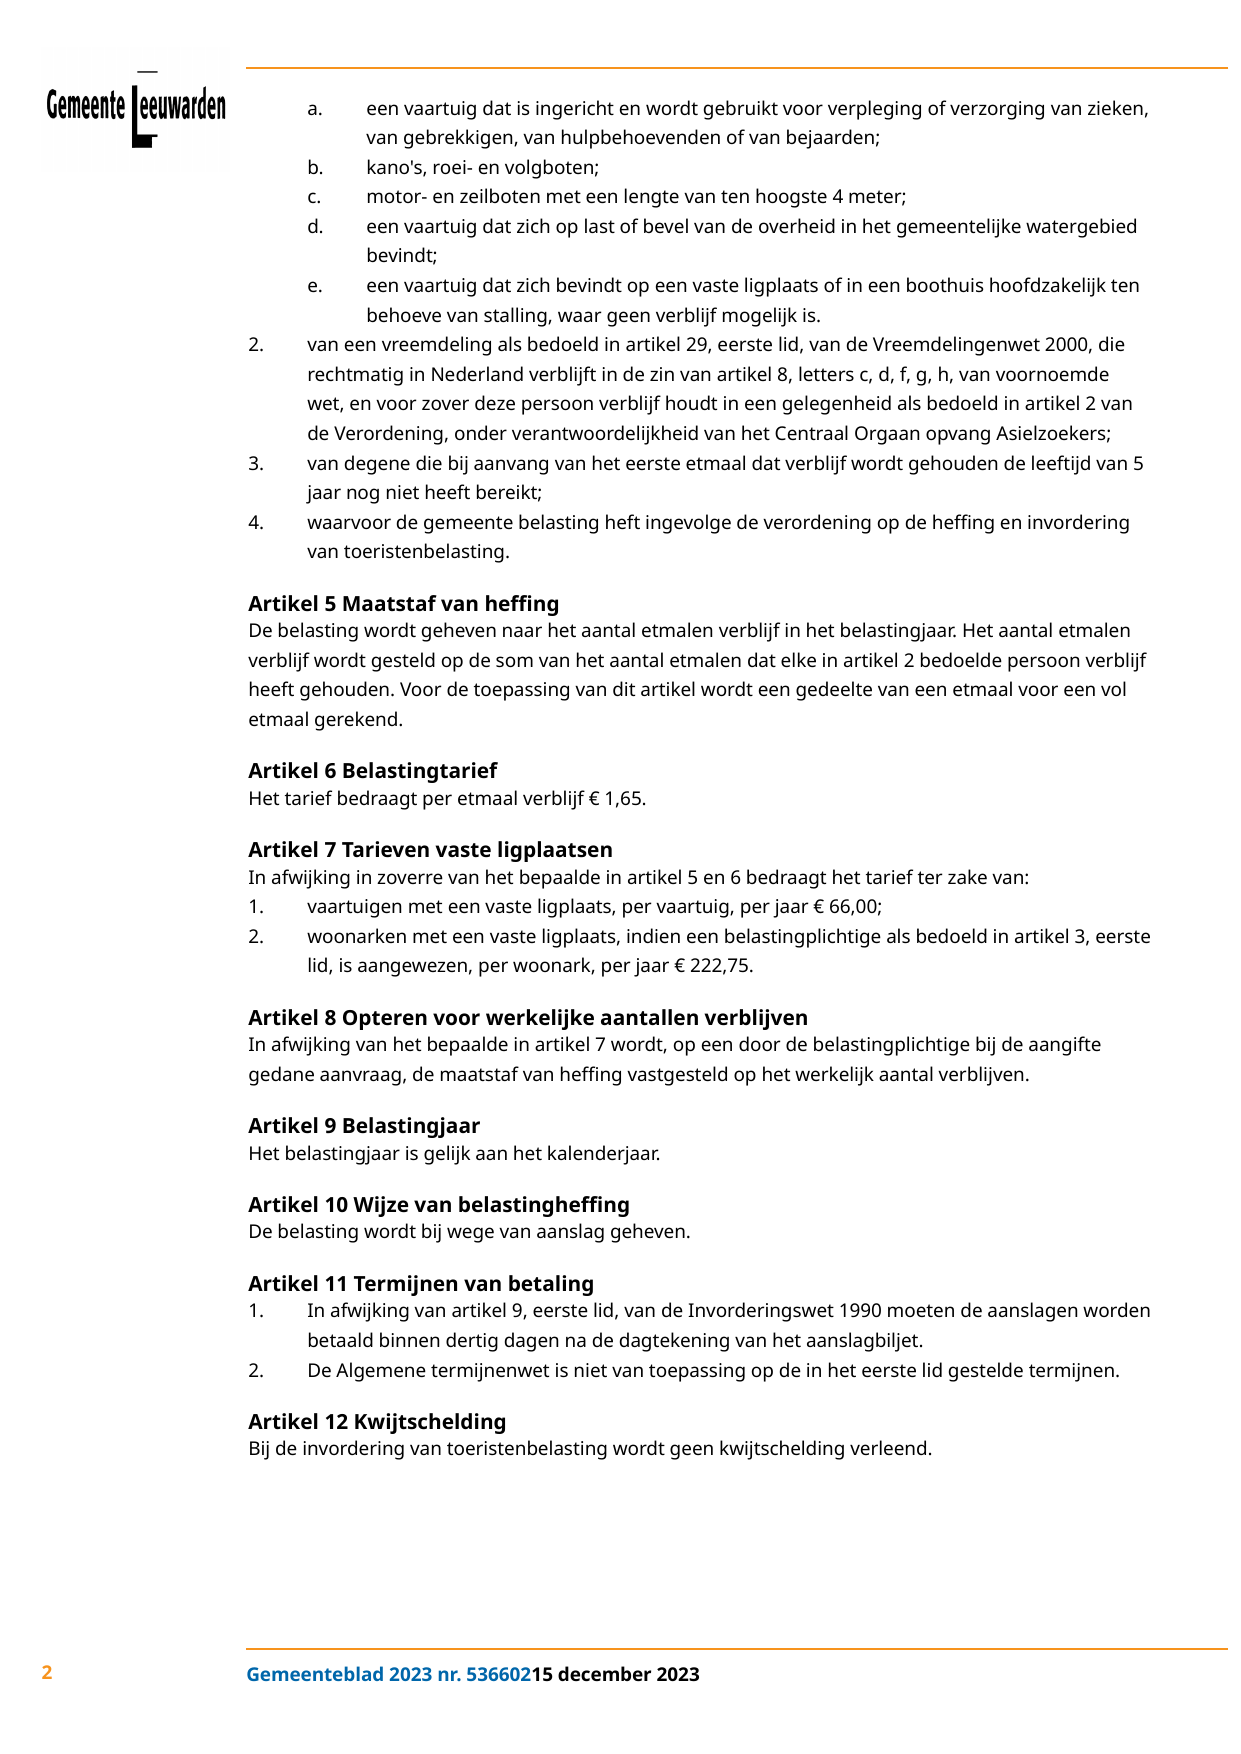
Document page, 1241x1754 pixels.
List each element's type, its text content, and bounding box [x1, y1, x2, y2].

text Artikel 8 Opteren voor werkelijke aantallen verblijven [248, 1003, 1152, 1031]
list van degene die bij aanvang van het eerste etmaal dat verblijf wordt gehouden de leeftijd van 5 jaar nog niet heeft bereikt; [248, 450, 1152, 505]
list van een vreemdeling als bedoeld in artikel 29, eerste lid, van de Vreemdelingenwet 2000, die rechtmatig in Nederland verblijft in de zin van artikel 8, letters c, d, f, g, h, van voornoemde wet, en voor zover deze persoon verblijf houdt in een gelegenheid als bedoeld in artikel 2 van de Verordening, onder verantwoordelijkheid van het Centraal Orgaan opvang Asielzoekers; [248, 331, 1152, 446]
text Artikel 7 Tarieven vaste ligplaatsen [248, 835, 1152, 864]
list woonarken met een vaste ligplaats, indien een belastingplichtige als bedoeld in artikel 3, eerste lid, is aangewezen, per woonark, per jaar € 222,75. [248, 923, 1152, 978]
text De belasting wordt geheven naar het aantal etmalen verblijf in het belastingjaar. Het aantal etmalen verblijf wordt gesteld op de som van het aantal etmalen dat elke in artikel 2 bedoelde persoon verblijf heeft gehouden. Voor de toepassing van dit artikel wordt een gedeelte van een etmaal voor een vol etmaal gerekend. [248, 617, 1152, 732]
picture [41, 47, 231, 172]
text De belasting wordt bij wege van aanslag geheven. [248, 1219, 1152, 1244]
list kano's, roei- en volgboten; [307, 154, 1152, 180]
text Artikel 12 Kwijtschelding [248, 1407, 1152, 1436]
list In afwijking van artikel 9, eerste lid, van de Invorderingswet 1990 moeten de aanslagen worden betaald binnen dertig dagen na de dagtekening van het aanslagbiljet. [248, 1298, 1152, 1353]
text Artikel 6 Belastingtarief [248, 757, 1152, 785]
text In afwijking van het bepaalde in artikel 7 wordt, op een door de belastingplichtige bij de aangifte gedane aanvraag, de maatstaf van heffing vastgesteld op het werkelijk aantal verblijven. [248, 1031, 1152, 1087]
text Artikel 11 Termijnen van betaling [248, 1269, 1152, 1298]
text Artikel 9 Belastingjaar [248, 1111, 1152, 1140]
list een vaartuig dat zich bevindt op een vaste ligplaats of in een boothuis hoofdzakelijk ten behoeve van stalling, waar geen verblijf mogelijk is. [307, 272, 1152, 328]
text Bij de invordering van toeristenbelasting wordt geen kwijtschelding verleend. [248, 1436, 1152, 1461]
text Het tarief bedraagt per etmaal verblijf € 1,65. [248, 785, 1152, 811]
list waarvoor de gemeente belasting heft ingevolge de verordening op de heffing en invordering van toeristenbelasting. [248, 509, 1152, 564]
text Het belastingjaar is gelijk aan het kalenderjaar. [248, 1140, 1152, 1166]
list De Algemene termijnenwet is niet van toepassing op de in het eerste lid gestelde termijnen. [248, 1357, 1152, 1382]
list een vaartuig dat is ingericht en wordt gebruikt voor verpleging of verzorging van zieken, van gebrekkigen, van hulpbehoevenden of van bejaarden; [307, 95, 1152, 150]
text Artikel 5 Maatstaf van heffing [248, 589, 1152, 617]
text Artikel 10 Wijze van belastingheffing [248, 1190, 1152, 1219]
list vaartuigen met een vaste ligplaats, per vaartuig, per jaar € 66,00; [248, 893, 1152, 919]
list een vaartuig dat zich op last of bevel van de overheid in het gemeentelijke watergebied bevindt; [307, 213, 1152, 268]
text In afwijking in zoverre van het bepaalde in artikel 5 en 6 bedraagt het tarief ter zake van: [248, 864, 1152, 889]
list motor- en zeilboten met een lengte van ten hoogste 4 meter; [307, 183, 1152, 209]
